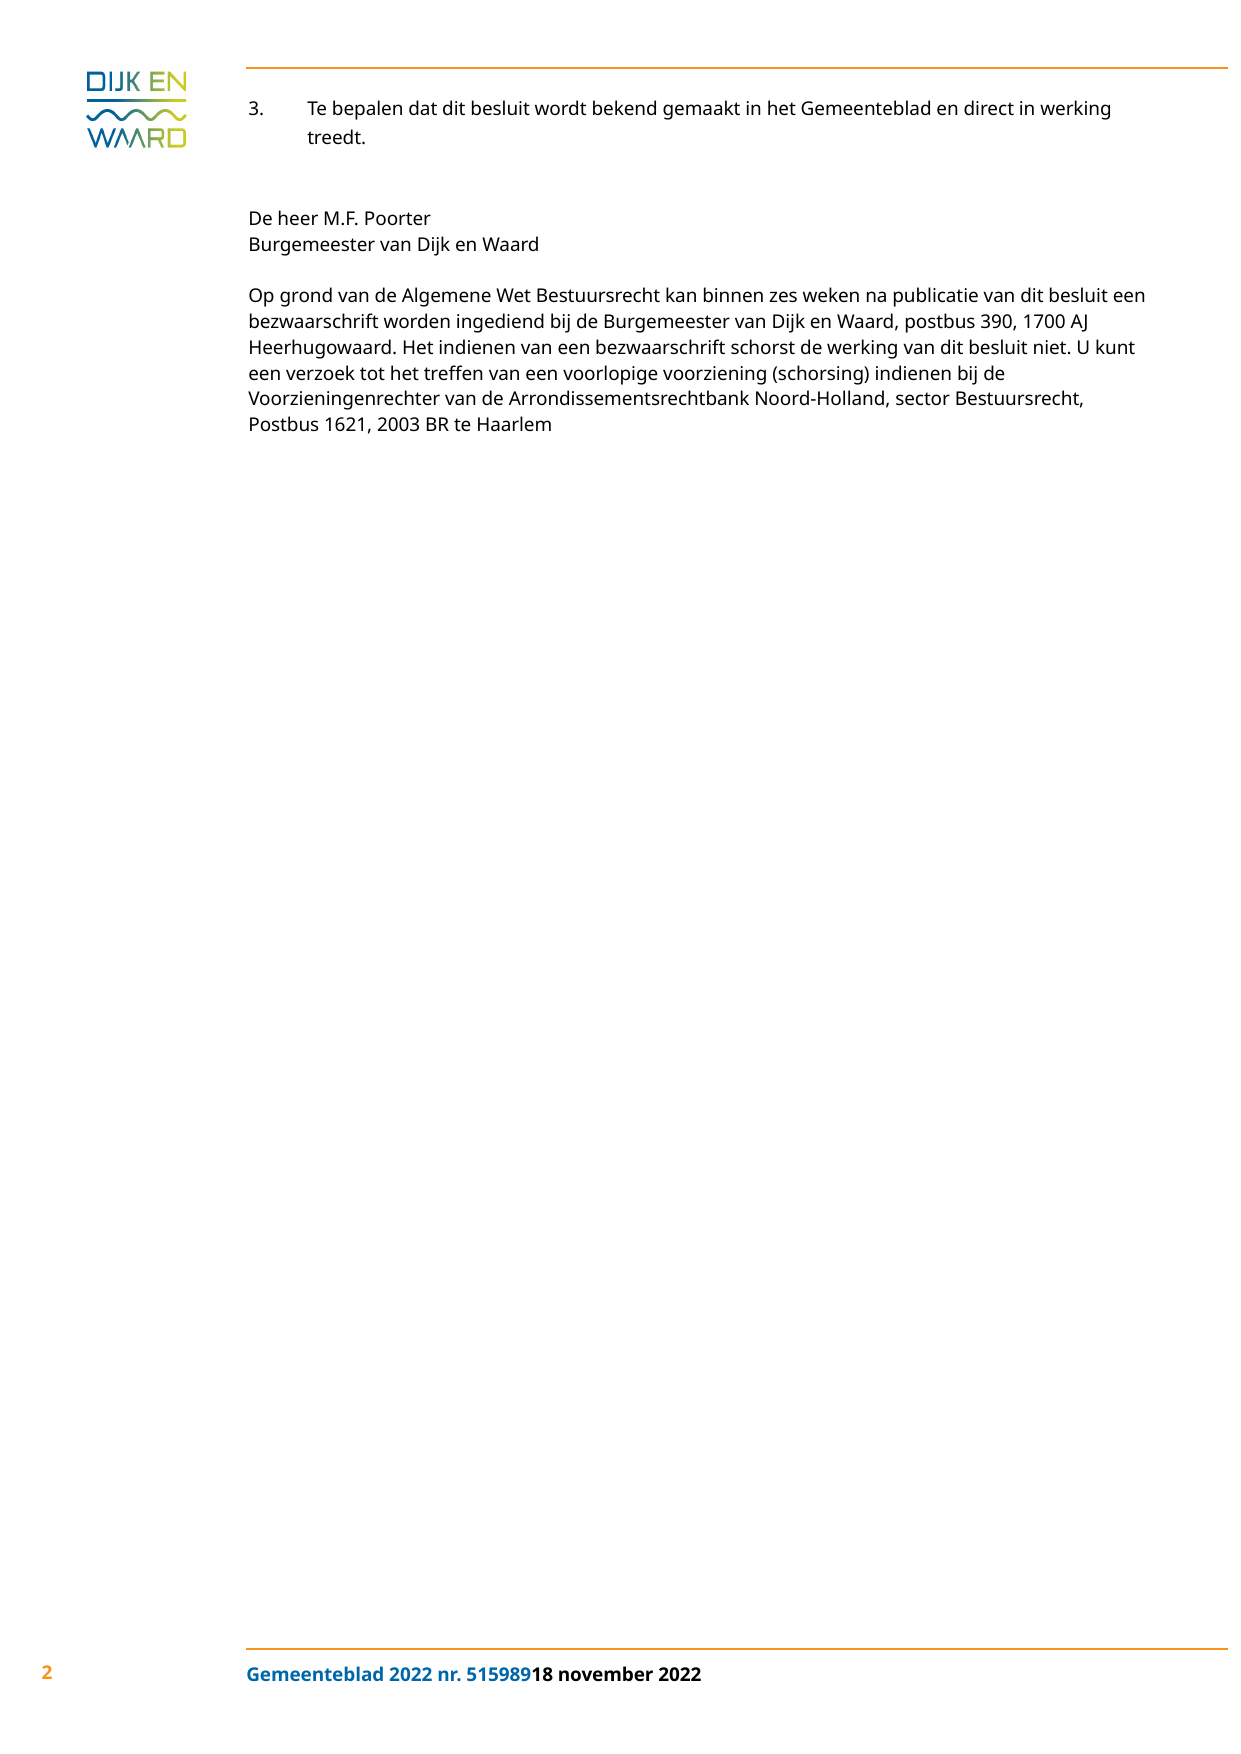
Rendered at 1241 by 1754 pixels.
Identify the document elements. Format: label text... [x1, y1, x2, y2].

list Te bepalen dat dit besluit wordt bekend gemaakt in het Gemeenteblad en direct in werking treedt. [248, 95, 1152, 150]
text Op grond van de Algemene Wet Bestuursrecht kan binnen zes weken na publicatie van dit besluit een bezwaarschrift worden ingediend bij de Burgemeester van Dijk en Waard, postbus 390, 1700 AJ Heerhugowaard. Het indienen van een bezwaarschrift schorst de werking van dit besluit niet. U kunt een verzoek tot het treffen van een voorlopige voorziening (schorsing) indienen bij de Voorzieningenrechter van de Arrondissementsrechtbank Noord-Holland, sector Bestuursrecht, Postbus 1621, 2003 BR te Haarlem [248, 283, 1152, 437]
text De heer M.F. Poorter [248, 205, 1152, 231]
picture [41, 47, 231, 172]
text Burgemeester van Dijk en Waard [248, 231, 1152, 257]
